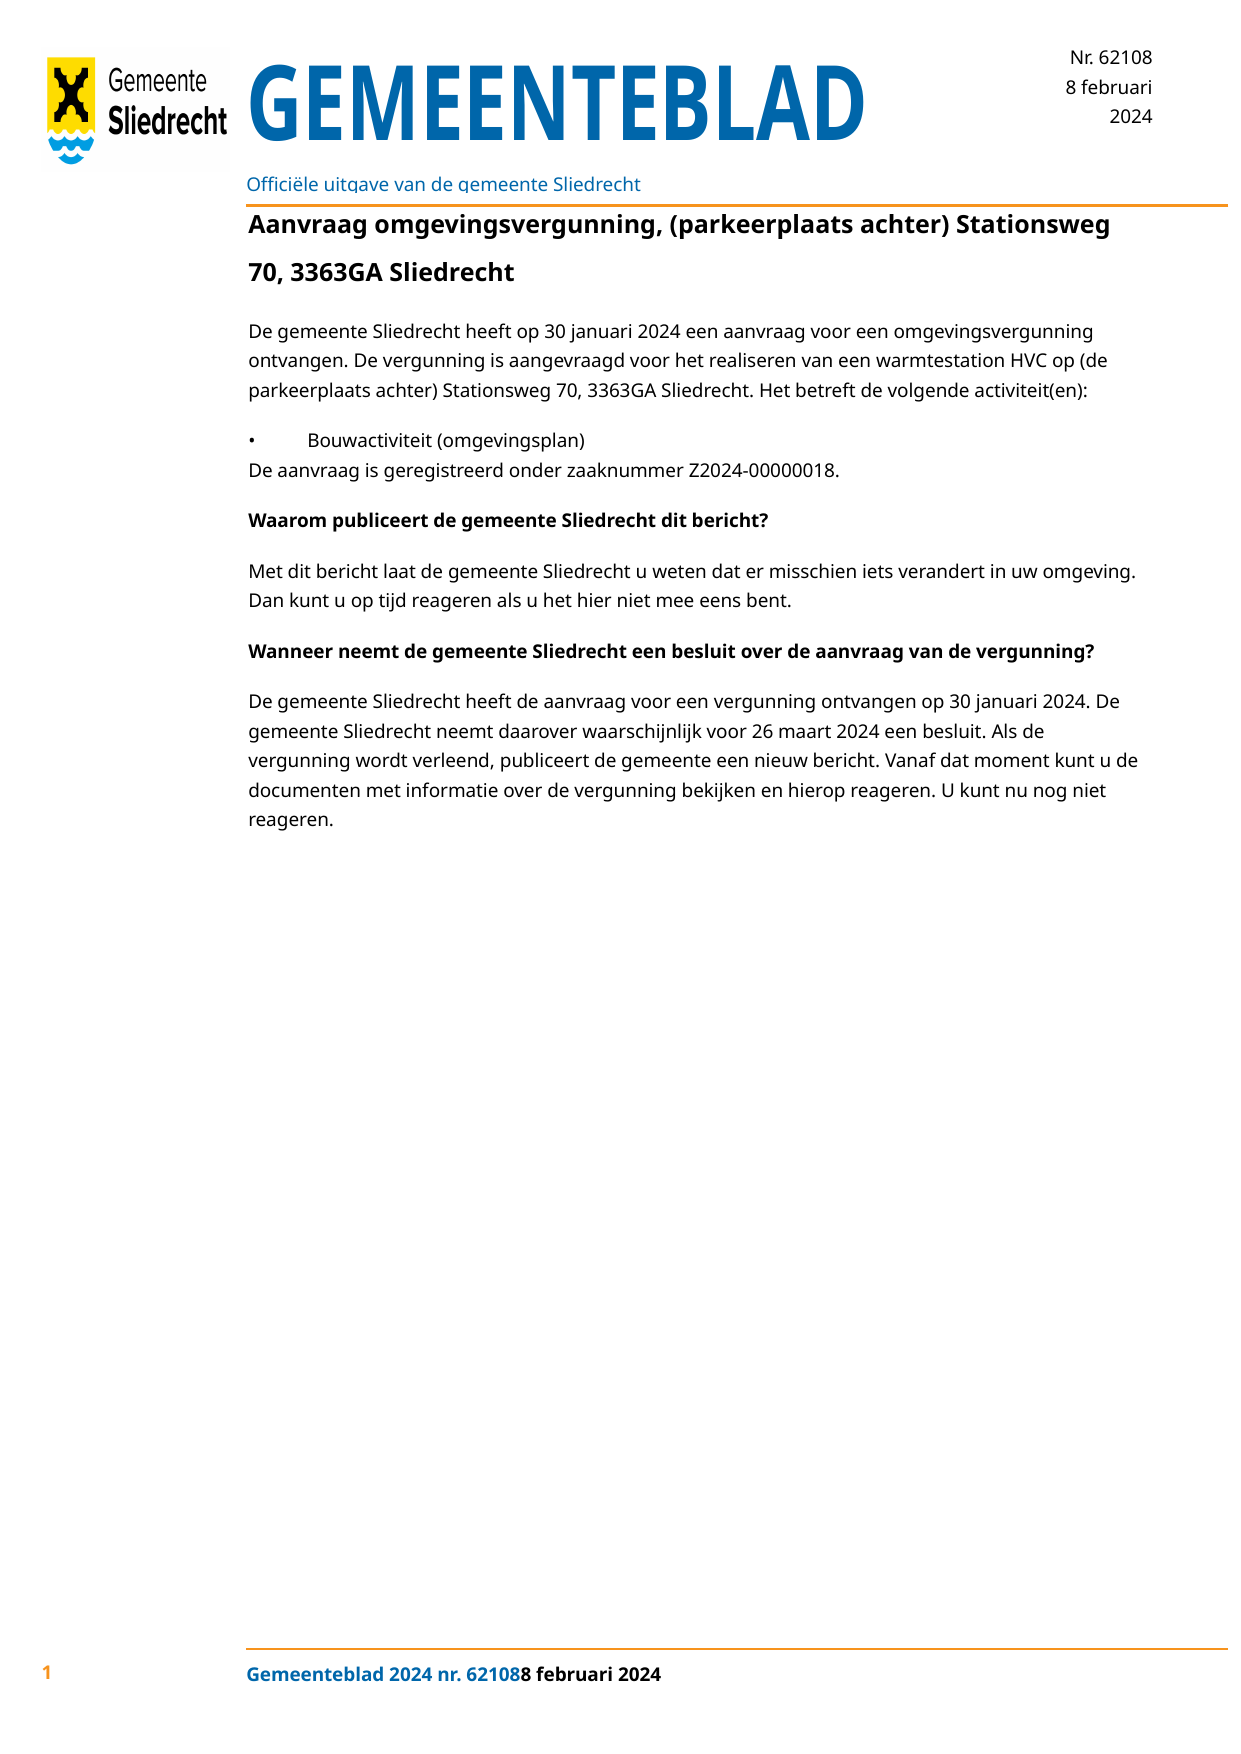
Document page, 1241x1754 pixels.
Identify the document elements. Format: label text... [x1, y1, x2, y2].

picture [41, 47, 231, 172]
text Wanneer neemt de gemeente Sliedrecht een besluit over de aanvraag van de vergunning? [248, 638, 1152, 664]
text De gemeente Sliedrecht heeft op 30 januari 2024 een aanvraag voor een omgevingsvergunning ontvangen. De vergunning is aangevraagd voor het realiseren van een warmtestation HVC op (de parkeerplaats achter) Stationsweg 70, 3363GA Sliedrecht. Het betreft de volgende activiteit(en): [248, 318, 1152, 403]
text De gemeente Sliedrecht heeft de aanvraag voor een vergunning ontvangen op 30 januari 2024. De gemeente Sliedrecht neemt daarover waarschijnlijk voor 26 maart 2024 een besluit. Als de vergunning wordt verleend, publiceert de gemeente een nieuw bericht. Vanaf dat moment kunt u de documenten met informatie over de vergunning bekijken en hierop reageren. U kunt nu nog niet reageren. [248, 688, 1152, 832]
text Met dit bericht laat de gemeente Sliedrecht u weten dat er misschien iets verandert in uw omgeving. Dan kunt u op tijd reageren als u het hier niet mee eens bent. [248, 558, 1152, 613]
text Waarom publiceert de gemeente Sliedrecht dit bericht? [248, 507, 1152, 533]
list Bouwactiviteit (omgevingsplan) [248, 427, 1152, 453]
text De aanvraag is geregistreerd onder zaaknummer Z2024-00000018. [248, 457, 1152, 483]
text Aanvraag omgevingsvergunning, (parkeerplaats achter) Stationsweg 70, 3363GA Sliedrecht [248, 207, 1152, 288]
